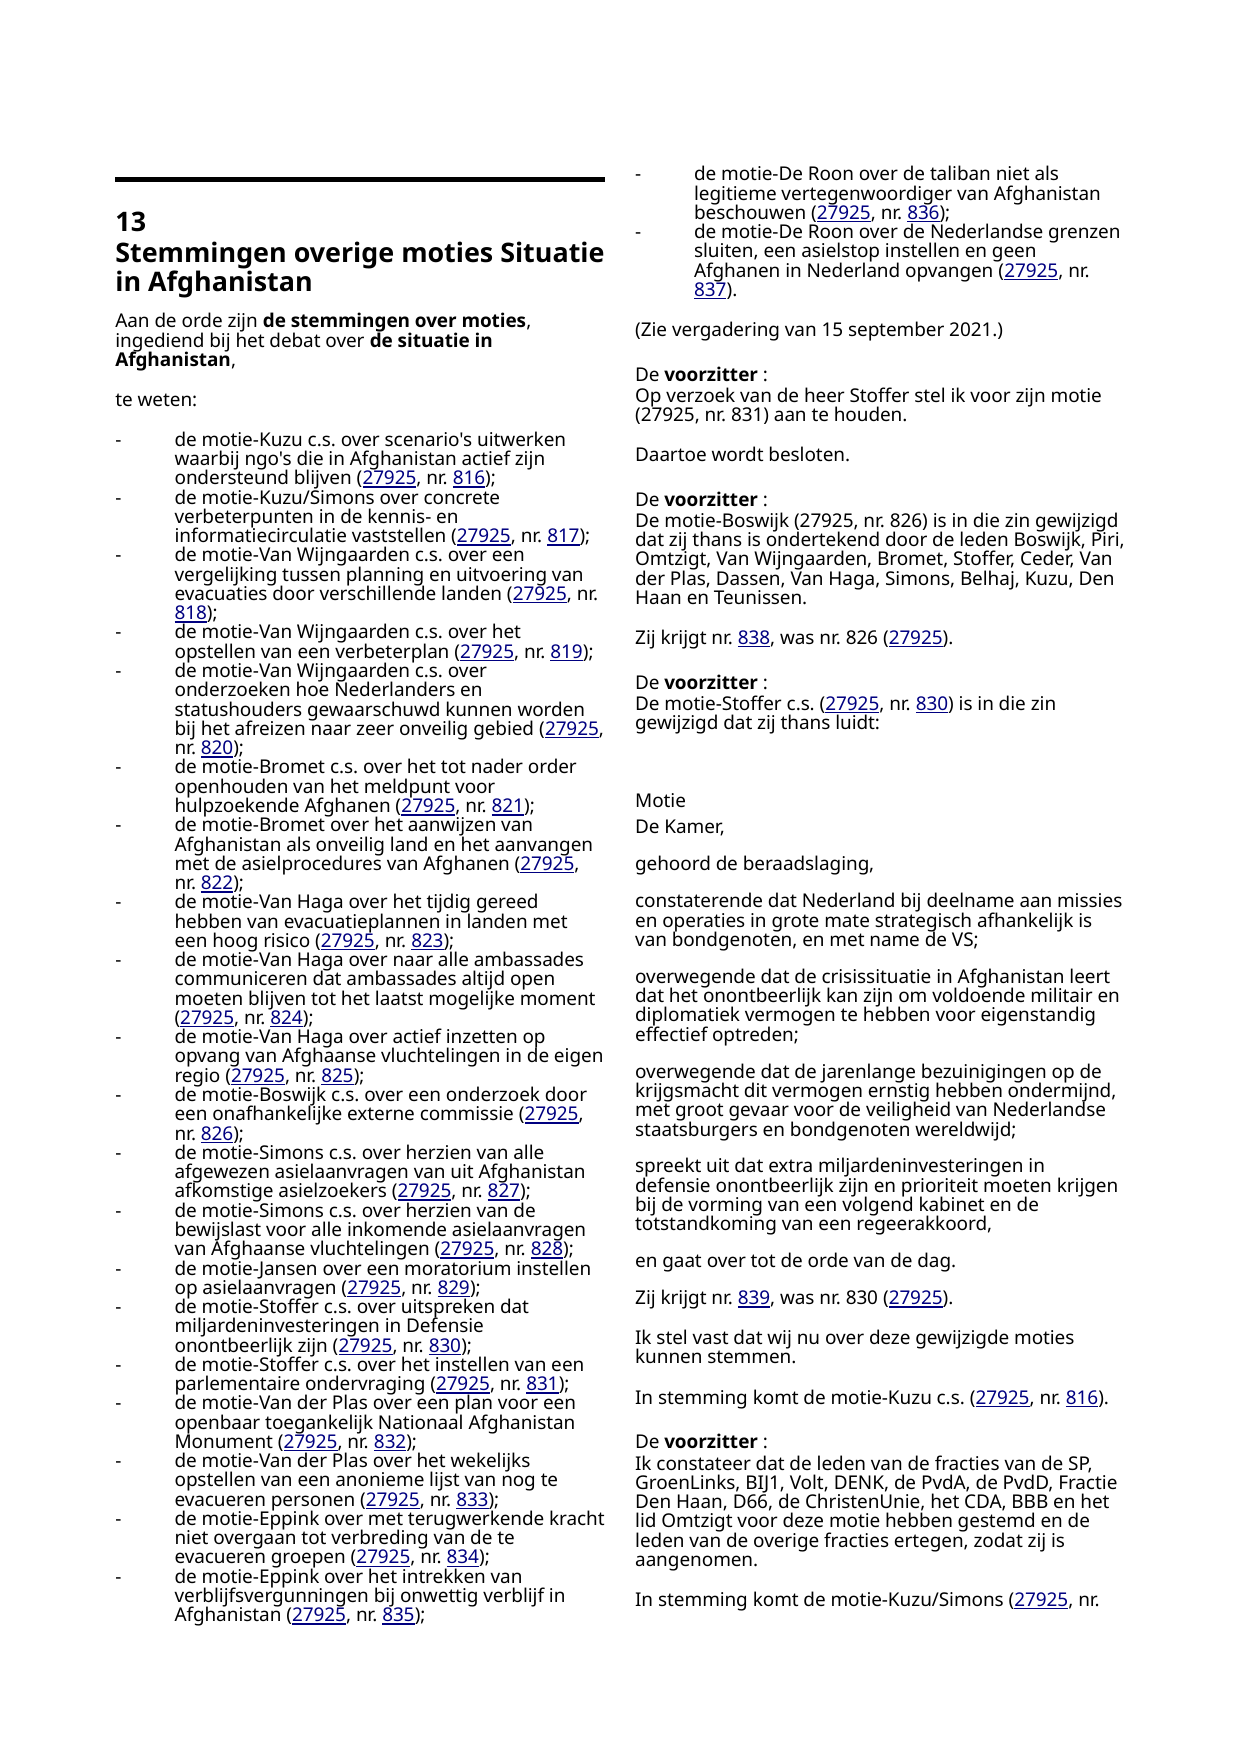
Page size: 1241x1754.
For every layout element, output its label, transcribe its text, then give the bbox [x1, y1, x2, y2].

text Ik constateer dat de leden van de fracties van de SP, GroenLinks, BIJ1, Volt, DENK, de PvdA, de PvdD, Fractie Den Haan, D66, de ChristenUnie, het CDA, BBB en het lid Omtzigt voor deze motie hebben gestemd en de leden van de overige fracties ertegen, zodat zij is aangenomen. [635, 1454, 1125, 1570]
list de motie-Van Haga over actief inzetten op opvang van Afghaanse vluchtelingen in de eigen regio (27925, nr. 825); [115, 1028, 605, 1086]
list de motie-De Roon over de taliban niet als legitieme vertegenwoordiger van Afghanistan beschouwen (27925, nr. 836); [635, 165, 1125, 223]
list de motie-Eppink over het intrekken van verblijfsvergunningen bij onwettig verblijf in Afghanistan (27925, nr. 835); [115, 1568, 605, 1626]
list de motie-Simons c.s. over herzien van alle afgewezen asielaanvragen van uit Afghanistan afkomstige asielzoekers (27925, nr. 827); [115, 1144, 605, 1202]
list de motie-Kuzu c.s. over scenario's uitwerken waarbij ngo's die in Afghanistan actief zijn ondersteund blijven (27925, nr. 816); [115, 431, 605, 489]
text Op verzoek van de heer Stoffer stel ik voor zijn motie (27925, nr. 831) aan te houden. [635, 387, 1125, 425]
text constaterende dat Nederland bij deelname aan missies en operaties in grote mate strategisch afhankelijk is van bondgenoten, en met name de VS; [635, 892, 1125, 950]
list de motie-Van Wijngaarden c.s. over een vergelijking tussen planning en uitvoering van evacuaties door verschillende landen (27925, nr. 818); [115, 546, 605, 623]
text De Kamer, [635, 818, 1125, 838]
text De voorzitter : [635, 486, 1125, 512]
list de motie-Simons c.s. over herzien van de bewijslast voor alle inkomende asielaanvragen van Afghaanse vluchtelingen (27925, nr. 828); [115, 1202, 605, 1259]
text overwegende dat de crisissituatie in Afghanistan leert dat het onontbeerlijk kan zijn om voldoende militair en diplomatiek vermogen te hebben voor eigenstandig effectief optreden; [635, 968, 1125, 1045]
text Aan de orde zijn de stemmingen over moties, ingediend bij het debat over de situatie in Afghanistan, [115, 312, 605, 370]
list de motie-Stoffer c.s. over uitspreken dat miljardeninvesteringen in Defensie onontbeerlijk zijn (27925, nr. 830); [115, 1298, 605, 1356]
text Motie [635, 787, 1125, 812]
text 13 [115, 203, 605, 239]
list de motie-De Roon over de Nederlandse grenzen sluiten, een asielstop instellen en geen Afghanen in Nederland opvangen (27925, nr. 837). [635, 223, 1125, 300]
text gehoord de beraadslaging, [635, 855, 1125, 875]
text (Zie vergadering van 15 september 2021.) [635, 321, 1125, 340]
list de motie-Van Wijngaarden c.s. over onderzoeken hoe Nederlanders en statushouders gewaarschuwd kunnen worden bij het afreizen naar zeer onveilig gebied (27925, nr. 820); [115, 662, 605, 758]
text Stemmingen overige moties Situatie in Afghanistan [115, 239, 605, 312]
list de motie-Van der Plas over het wekelijks opstellen van een anonieme lijst van nog te evacueren personen (27925, nr. 833); [115, 1452, 605, 1510]
text Daartoe wordt besloten. [635, 446, 1125, 465]
text De voorzitter : [635, 361, 1125, 387]
text Zij krijgt nr. 838, was nr. 826 (27925). [635, 629, 1125, 648]
text spreekt uit dat extra miljardeninvesteringen in defensie onontbeerlijk zijn en prioriteit moeten krijgen bij de vorming van een volgend kabinet en de totstandkoming van een regeerakkoord, [635, 1157, 1125, 1234]
list de motie-Kuzu/Simons over concrete verbeterpunten in de kennis- en informatiecirculatie vaststellen (27925, nr. 817); [115, 489, 605, 546]
text en gaat over tot de orde van de dag. [635, 1252, 1125, 1272]
text In stemming komt de motie-Kuzu/Simons (27925, nr. [635, 1591, 1125, 1610]
text Zij krijgt nr. 839, was nr. 830 (27925). [635, 1289, 1125, 1308]
list de motie-Van Wijngaarden c.s. over het opstellen van een verbeterplan (27925, nr. 819); [115, 623, 605, 662]
list de motie-Boswijk c.s. over een onderzoek door een onafhankelijke externe commissie (27925, nr. 826); [115, 1086, 605, 1144]
list de motie-Eppink over met terugwerkende kracht niet overgaan tot verbreding van de te evacueren groepen (27925, nr. 834); [115, 1510, 605, 1568]
text De voorzitter : [635, 669, 1125, 695]
text Ik stel vast dat wij nu over deze gewijzigde moties kunnen stemmen. [635, 1329, 1125, 1368]
text te weten: [115, 391, 605, 410]
text De motie-Boswijk (27925, nr. 826) is in die zin gewijzigd dat zij thans is ondertekend door de leden Boswijk, Piri, Omtzigt, Van Wijngaarden, Bromet, Stoffer, Ceder, Van der Plas, Dassen, Van Haga, Simons, Belhaj, Kuzu, Den Haan en Teunissen. [635, 512, 1125, 608]
list de motie-Jansen over een moratorium instellen op asielaanvragen (27925, nr. 829); [115, 1259, 605, 1298]
text De motie-Stoffer c.s. (27925, nr. 830) is in die zin gewijzigd dat zij thans luidt: [635, 695, 1125, 733]
list de motie-Bromet c.s. over het tot nader order openhouden van het meldpunt voor hulpzoekende Afghanen (27925, nr. 821); [115, 758, 605, 816]
list de motie-Stoffer c.s. over het instellen van een parlementaire ondervraging (27925, nr. 831); [115, 1356, 605, 1394]
list de motie-Van der Plas over een plan voor een openbaar toegankelijk Nationaal Afghanistan Monument (27925, nr. 832); [115, 1394, 605, 1452]
list de motie-Bromet over het aanwijzen van Afghanistan als onveilig land en het aanvangen met de asielprocedures van Afghanen (27925, nr. 822); [115, 816, 605, 893]
text De voorzitter : [635, 1429, 1125, 1454]
list de motie-Van Haga over het tijdig gereed hebben van evacuatieplannen in landen met een hoog risico (27925, nr. 823); [115, 893, 605, 951]
text In stemming komt de motie-Kuzu c.s. (27925, nr. 816). [635, 1389, 1125, 1408]
list de motie-Van Haga over naar alle ambassades communiceren dat ambassades altijd open moeten blijven tot het laatst mogelijke moment (27925, nr. 824); [115, 951, 605, 1028]
text overwegende dat de jarenlange bezuinigingen op de krijgsmacht dit vermogen ernstig hebben ondermijnd, met groot gevaar voor de veiligheid van Nederlandse staatsburgers en bondgenoten wereldwijd; [635, 1063, 1125, 1140]
